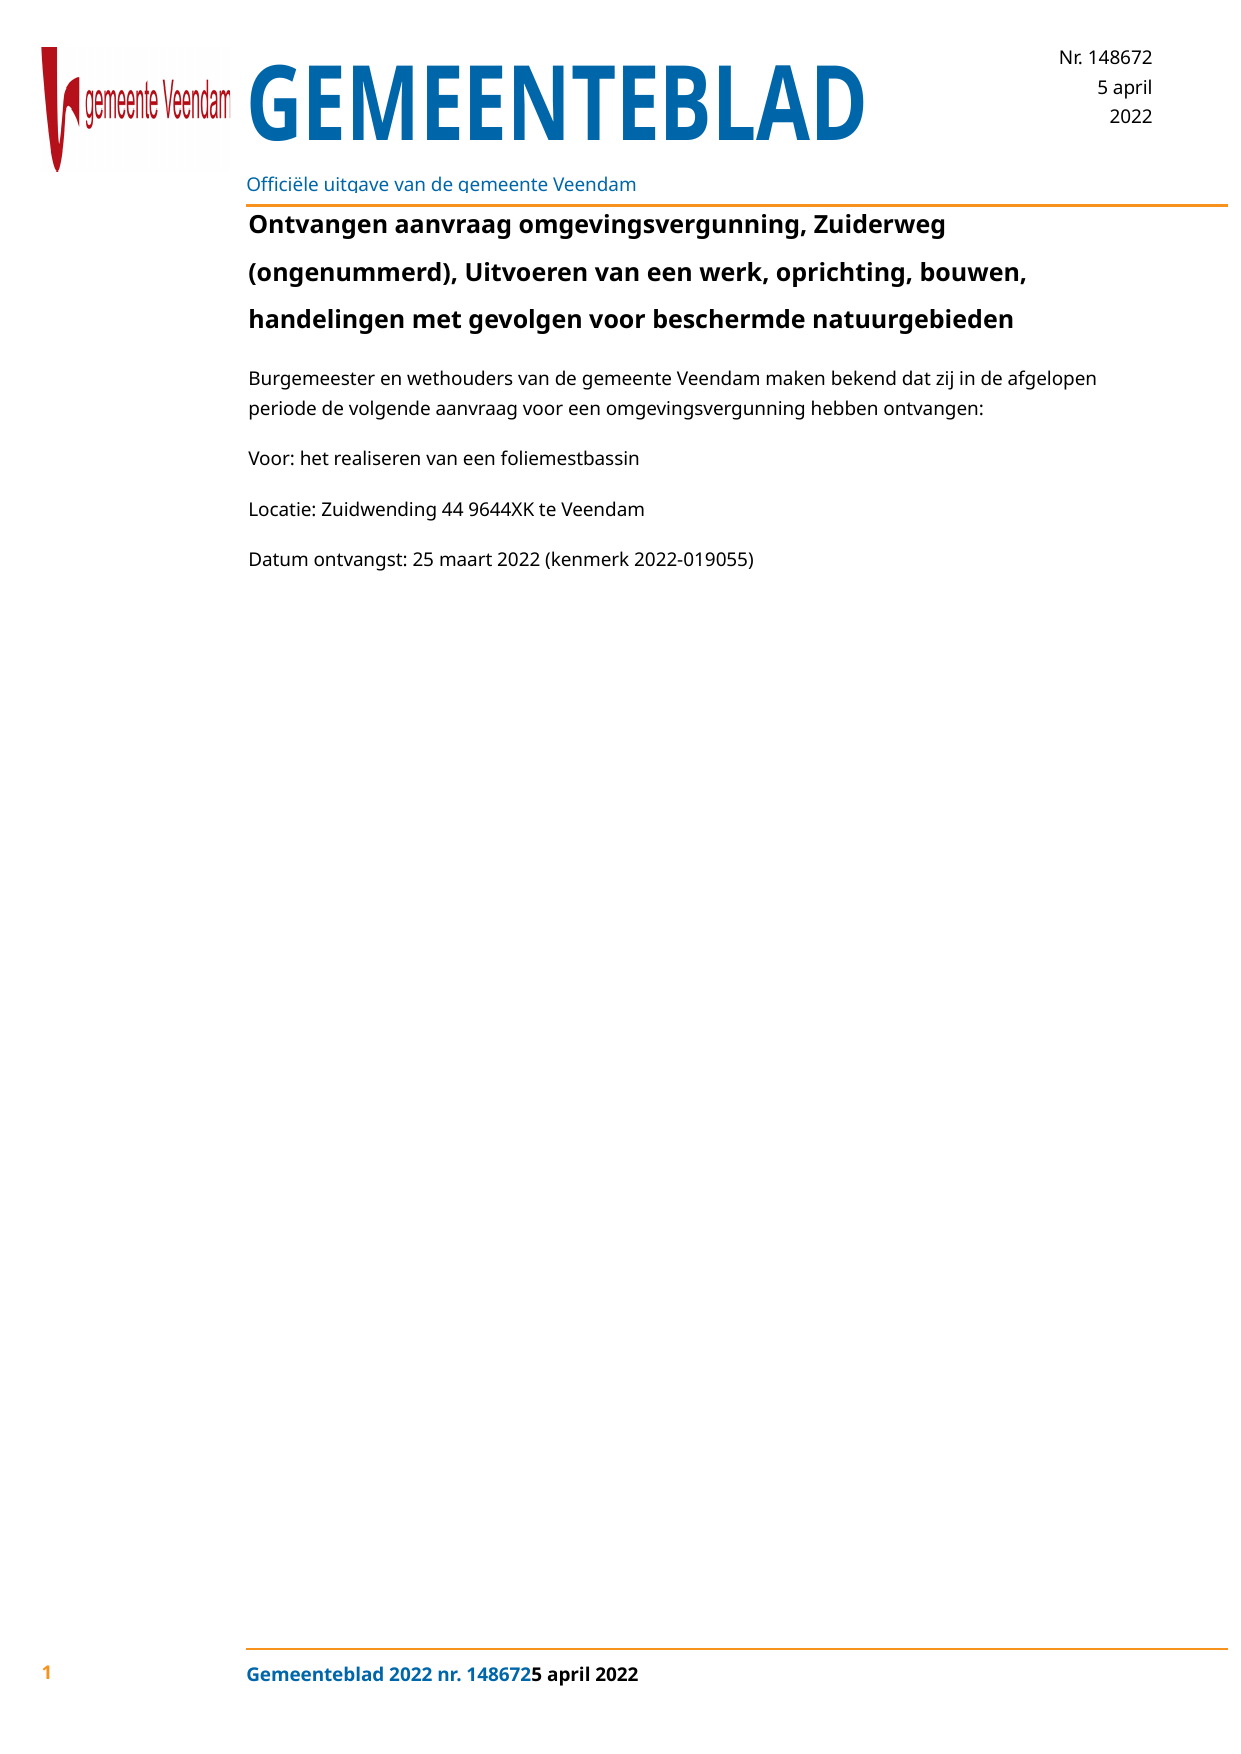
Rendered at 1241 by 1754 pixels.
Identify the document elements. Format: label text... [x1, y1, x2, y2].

text Voor: het realiseren van een foliemestbassin [248, 446, 1152, 471]
text Locatie: Zuidwending 44 9644XK te Veendam [248, 496, 1152, 522]
text Burgemeester en wethouders van de gemeente Veendam maken bekend dat zij in de afgelopen periode de volgende aanvraag voor een omgevingsvergunning hebben ontvangen: [248, 366, 1152, 421]
text Ontvangen aanvraag omgevingsvergunning, Zuiderweg (ongenummerd), Uitvoeren van een werk, oprichting, bouwen, handelingen met gevolgen voor beschermde natuurgebieden [248, 207, 1152, 336]
text Datum ontvangst: 25 maart 2022 (kenmerk 2022-019055) [248, 546, 1152, 572]
picture [41, 47, 231, 172]
